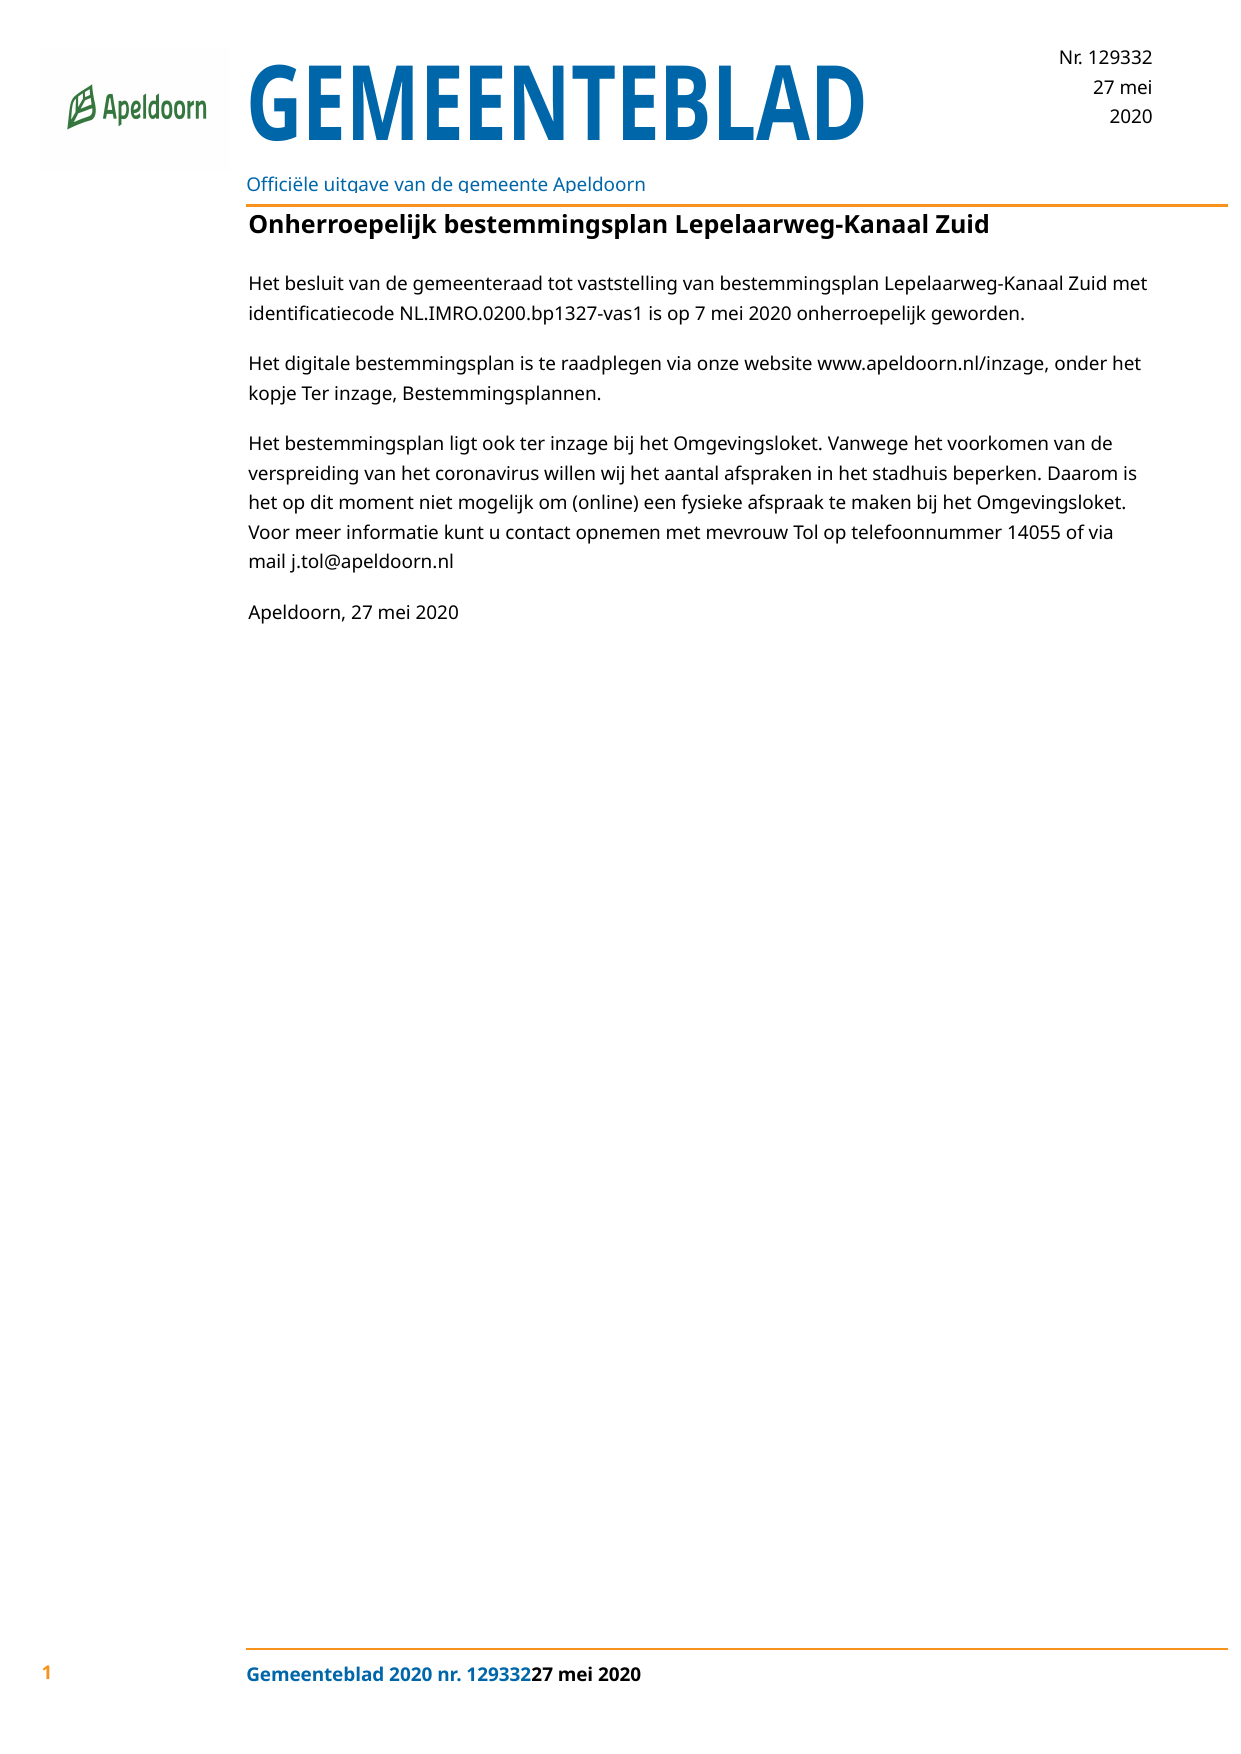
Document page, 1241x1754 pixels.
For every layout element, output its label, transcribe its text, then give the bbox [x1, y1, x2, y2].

text Apeldoorn, 27 mei 2020 [248, 599, 1152, 625]
picture [41, 47, 231, 172]
text Het besluit van de gemeenteraad tot vaststelling van bestemmingsplan Lepelaarweg-Kanaal Zuid met identificatiecode NL.IMRO.0200.bp1327-vas1 is op 7 mei 2020 onherroepelijk geworden. [248, 270, 1152, 326]
text Onherroepelijk bestemmingsplan Lepelaarweg-Kanaal Zuid [248, 207, 1152, 241]
text Het bestemmingsplan ligt ook ter inzage bij het Omgevingsloket. Vanwege het voorkomen van de verspreiding van het coronavirus willen wij het aantal afspraken in het stadhuis beperken. Daarom is het op dit moment niet mogelijk om (online) een fysieke afspraak te maken bij het Omgevingsloket. Voor meer informatie kunt u contact opnemen met mevrouw Tol op telefoonnummer 14055 of via mail j.tol@apeldoorn.nl [248, 430, 1152, 574]
text Het digitale bestemmingsplan is te raadplegen via onze website www.apeldoorn.nl/inzage, onder het kopje Ter inzage, Bestemmingsplannen. [248, 350, 1152, 406]
